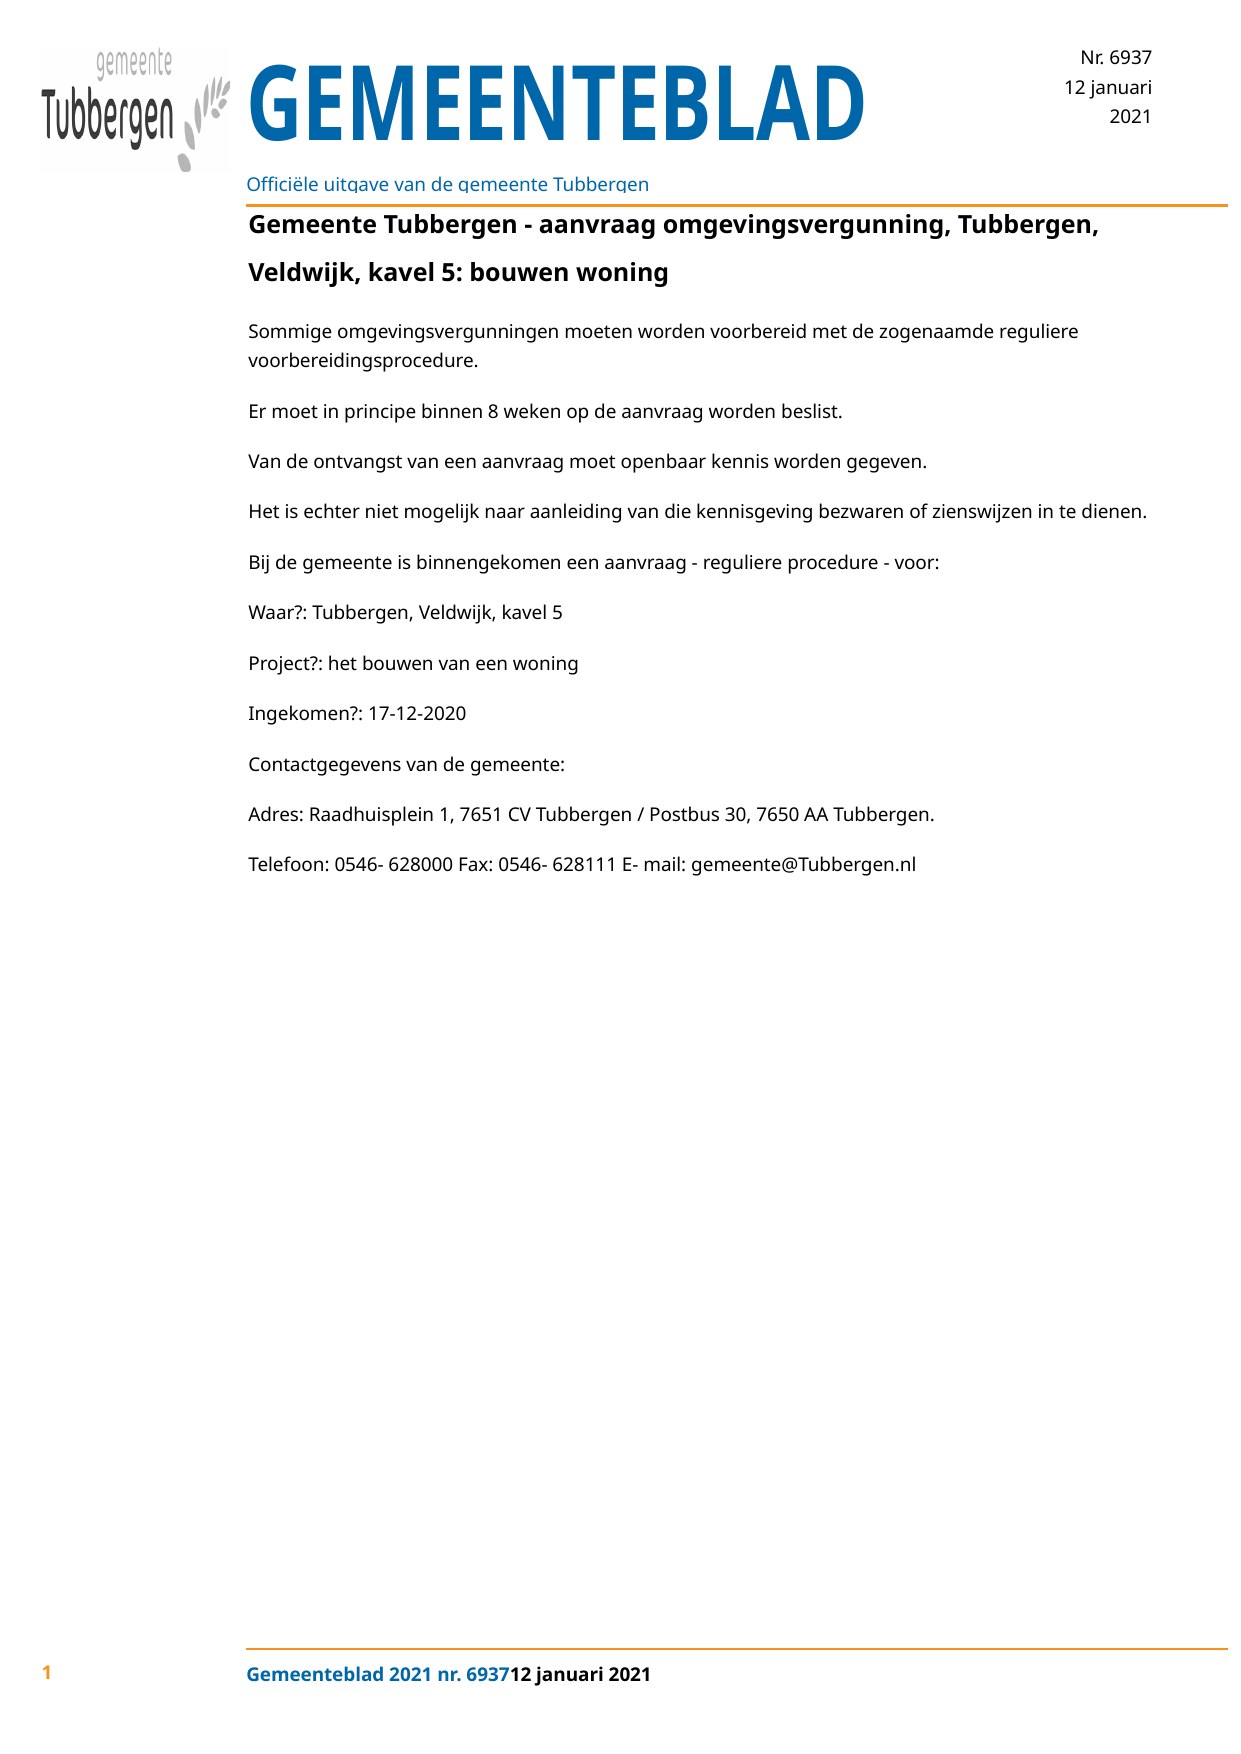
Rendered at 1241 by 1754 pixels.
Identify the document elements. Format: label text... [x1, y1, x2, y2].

text Adres: Raadhuisplein 1, 7651 CV Tubbergen / Postbus 30, 7650 AA Tubbergen. [248, 801, 1152, 827]
text Ingekomen?: 17-12-2020 [248, 700, 1152, 726]
text Contactgegevens van de gemeente: [248, 751, 1152, 777]
text Er moet in principe binnen 8 weken op de aanvraag worden beslist. [248, 398, 1152, 424]
text Bij de gemeente is binnengekomen een aanvraag - reguliere procedure - voor: [248, 549, 1152, 575]
text Het is echter niet mogelijk naar aanleiding van die kennisgeving bezwaren of zienswijzen in te dienen. [248, 499, 1152, 524]
text Sommige omgevingsvergunningen moeten worden voorbereid met de zogenaamde reguliere voorbereidingsprocedure. [248, 318, 1152, 373]
text Telefoon: 0546- 628000 Fax: 0546- 628111 E- mail: gemeente@Tubbergen.nl [248, 852, 1152, 877]
text Gemeente Tubbergen - aanvraag omgevingsvergunning, Tubbergen, Veldwijk, kavel 5: bouwen woning [248, 207, 1152, 288]
text Waar?: Tubbergen, Veldwijk, kavel 5 [248, 599, 1152, 625]
text Van de ontvangst van een aanvraag moet openbaar kennis worden gegeven. [248, 448, 1152, 474]
text Project?: het bouwen van een woning [248, 650, 1152, 676]
picture [41, 47, 231, 172]
